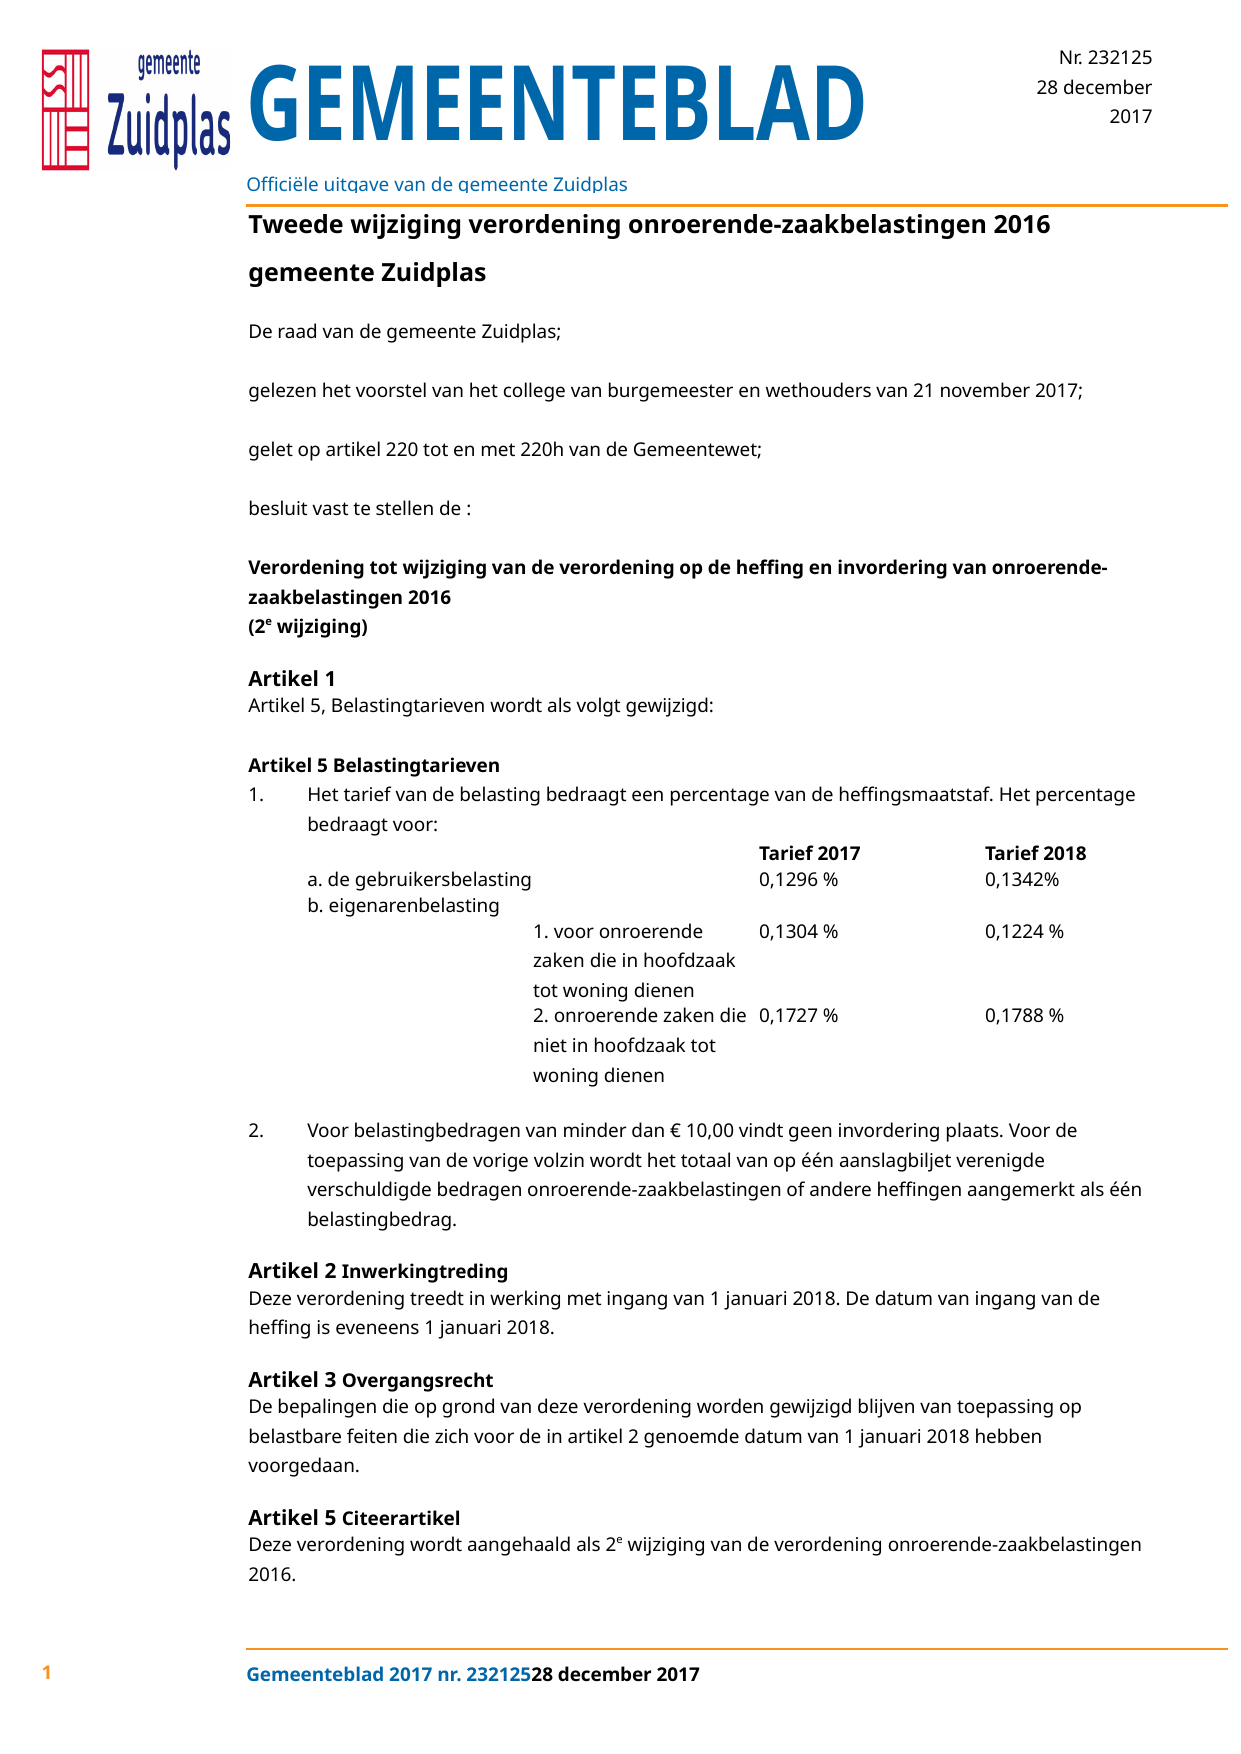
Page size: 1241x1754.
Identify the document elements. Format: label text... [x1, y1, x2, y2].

text Artikel 5 Belastingtarieven [248, 752, 1152, 777]
table_header [307, 841, 533, 866]
table_header Tarief 2018 [985, 841, 1211, 866]
table_header Tarief 2017 [759, 841, 985, 866]
text Deze verordening wordt aangehaald als 2e wijziging van de verordening onroerende-zaakbelastingen 2016. [248, 1531, 1152, 1587]
text Artikel 3 Overgangsrecht [248, 1365, 1152, 1393]
table_cell 0,1304 % [759, 918, 985, 1003]
table_cell [307, 1003, 533, 1088]
picture [41, 47, 231, 172]
text Deze verordening treedt in werking met ingang van 1 januari 2018. De datum van ingang van de heffing is eveneens 1 januari 2018. [248, 1285, 1152, 1340]
text De raad van de gemeente Zuidplas; [248, 318, 1152, 344]
table_cell [307, 918, 533, 1003]
table_cell 1. voor onroerende zaken die in hoofdzaak tot woning dienen [533, 918, 759, 1003]
table_cell b. eigenarenbelasting [307, 892, 759, 918]
text gelet op artikel 220 tot en met 220h van de Gemeentewet; [248, 436, 1152, 462]
text Verordening tot wijziging van de verordening op de heffing en invordering van onroerende-zaakbelastingen 2016 [248, 554, 1152, 610]
table_cell 0,1342% [985, 866, 1211, 892]
table_cell 0,1727 % [759, 1003, 985, 1088]
text Artikel 5, Belastingtarieven wordt als volgt gewijzigd: [248, 693, 1152, 718]
table_cell a. de gebruikersbelasting [307, 866, 759, 892]
text Artikel 2 Inwerkingtreding [248, 1256, 1152, 1285]
text Artikel 1 [248, 664, 1152, 693]
table_cell 0,1296 % [759, 866, 985, 892]
list Het tarief van de belasting bedraagt een percentage van de heffingsmaatstaf. Het percentage bedraagt voor: [248, 781, 1152, 837]
text besluit vast te stellen de : [248, 495, 1152, 521]
text (2e wijziging) [248, 614, 1152, 639]
table_cell [759, 892, 985, 918]
text Tweede wijziging verordening onroerende-zaakbelastingen 2016 gemeente Zuidplas [248, 207, 1152, 288]
table_cell 0,1788 % [985, 1003, 1211, 1088]
table_cell 0,1224 % [985, 918, 1211, 1003]
list Voor belastingbedragen van minder dan € 10,00 vindt geen invordering plaats. Voor de toepassing van de vorige volzin wordt het totaal van op één aanslagbiljet verenigde verschuldigde bedragen onroerende-zaakbelastingen of andere heffingen aangemerkt als één belastingbedrag. [248, 1117, 1152, 1232]
text De bepalingen die op grond van deze verordening worden gewijzigd blijven van toepassing op belastbare feiten die zich voor de in artikel 2 genoemde datum van 1 januari 2018 hebben voorgedaan. [248, 1393, 1152, 1478]
text Artikel 5 Citeerartikel [248, 1503, 1152, 1531]
table_cell [985, 892, 1211, 918]
table_header [533, 841, 759, 866]
text gelezen het voorstel van het college van burgemeester en wethouders van 21 november 2017; [248, 377, 1152, 403]
table_cell 2. onroerende zaken die niet in hoofdzaak tot woning dienen [533, 1003, 759, 1088]
